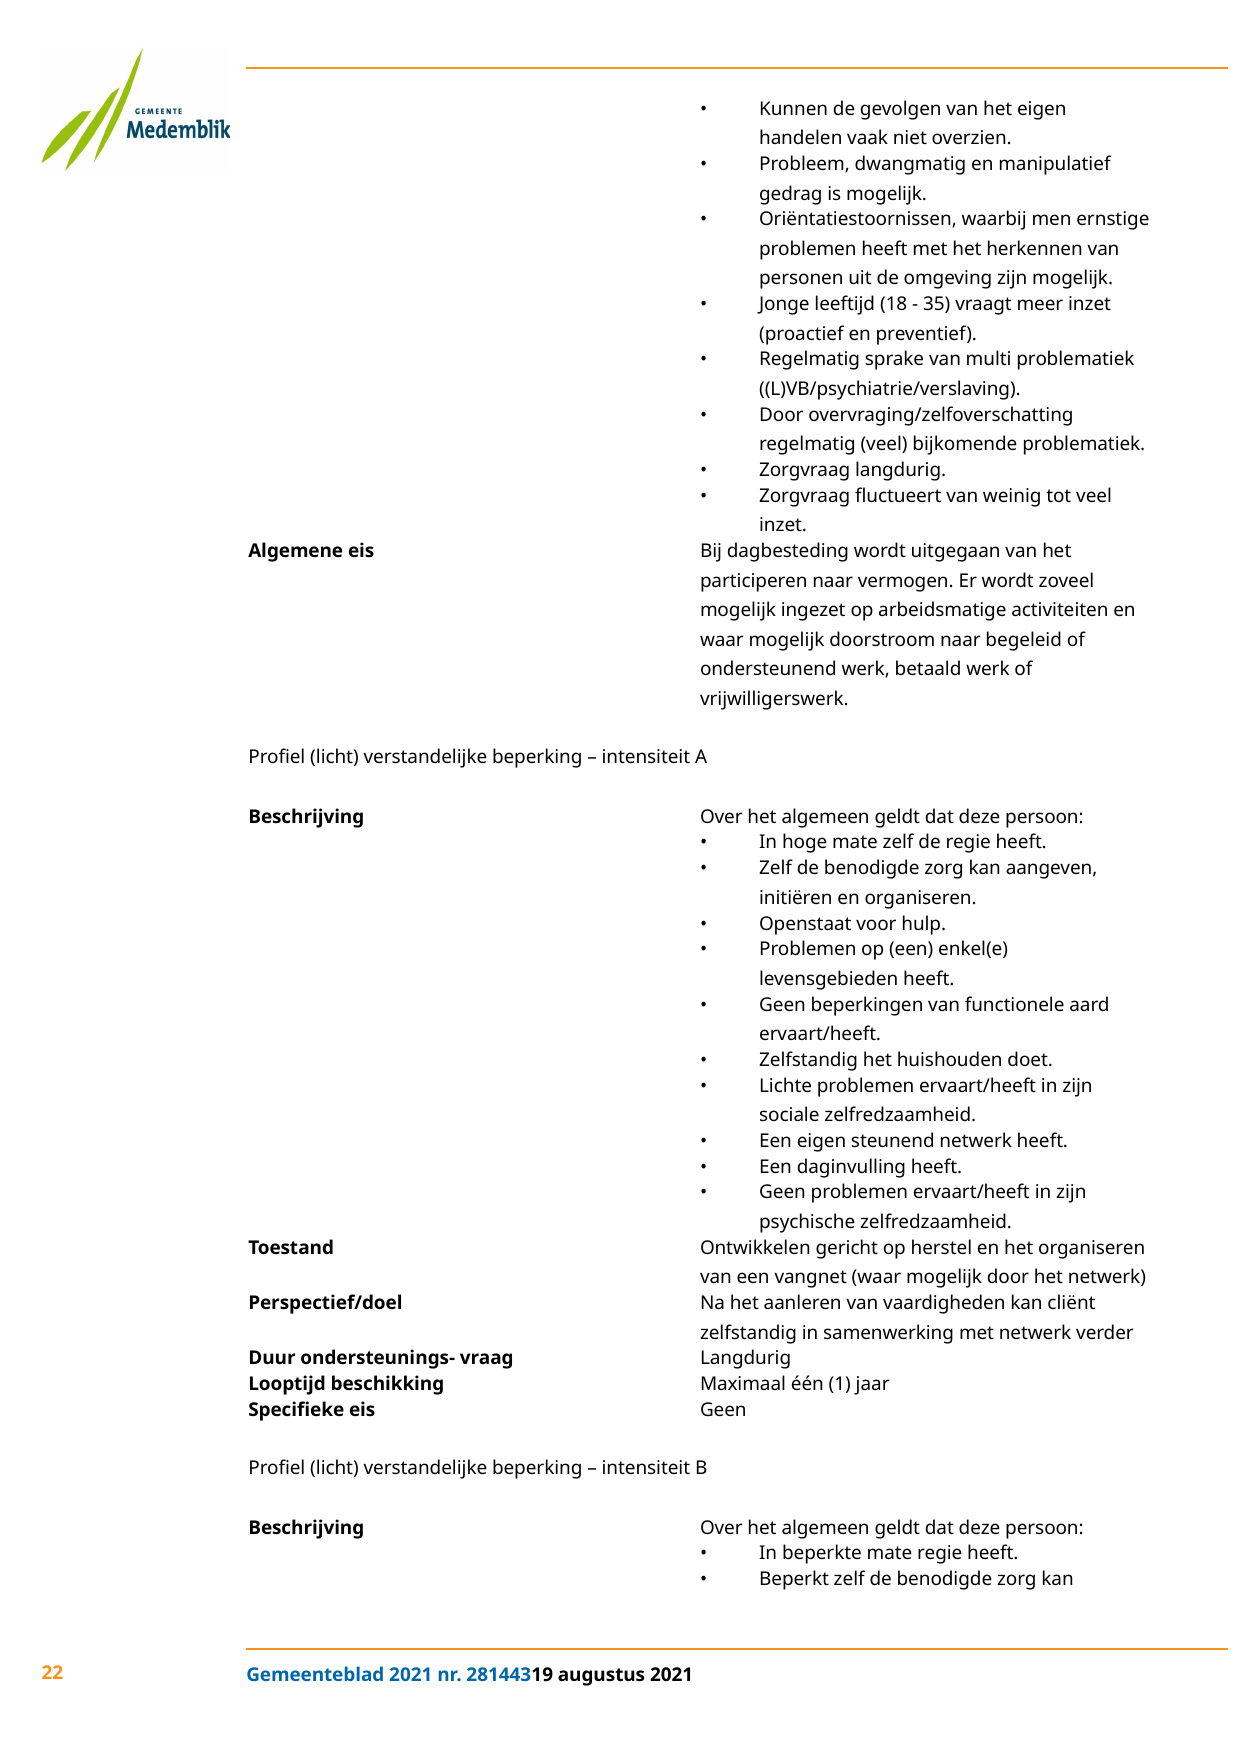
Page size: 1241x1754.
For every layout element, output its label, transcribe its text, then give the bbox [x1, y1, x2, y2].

table_cell Geen beperkingen van functionele aard ervaart/heeft. [700, 991, 1152, 1046]
table_cell Een eigen steunend netwerk heeft. [700, 1127, 1152, 1153]
table_header Beschrijving [248, 803, 700, 1234]
table_header Over het algemeen geldt dat deze persoon: [700, 803, 1152, 829]
table_cell Zelf de benodigde zorg kan aangeven, initiëren en organiseren. [700, 855, 1152, 910]
table_cell Duur ondersteunings- vraag [248, 1345, 700, 1370]
table_cell Geen problemen ervaart/heeft in zijn psychische zelfredzaamheid. [700, 1179, 1152, 1234]
table_cell Na het aanleren van vaardigheden kan cliënt zelfstandig in samenwerking met netwerk verder [700, 1289, 1152, 1344]
table_cell Oriëntatiestoornissen, waarbij men ernstige problemen heeft met het herkennen van personen uit de omgeving zijn mogelijk. [700, 205, 1152, 290]
table_cell Regelmatig sprake van multi problematiek ((L)VB/psychiatrie/verslaving). [700, 346, 1152, 401]
table_cell Langdurig [700, 1345, 1152, 1370]
table_cell Probleem, dwangmatig en manipulatief gedrag is mogelijk. [700, 150, 1152, 205]
table_cell Kunnen de gevolgen van het eigen handelen vaak niet overzien. [700, 95, 1152, 150]
table_cell In hoge mate zelf de regie heeft. [700, 829, 1152, 854]
table_cell Zelfstandig het huishouden doet. [700, 1046, 1152, 1072]
table_cell Geen [700, 1396, 1152, 1422]
table_cell Specifieke eis [248, 1396, 700, 1422]
table_cell [248, 95, 700, 537]
table_header Over het algemeen geldt dat deze persoon: [700, 1514, 1152, 1539]
table_cell Perspectief/doel [248, 1289, 700, 1344]
picture [41, 47, 231, 172]
table_cell Lichte problemen ervaart/heeft in zijn sociale zelfredzaamheid. [700, 1072, 1152, 1127]
table_cell Beperkt zelf de benodigde zorg kan [700, 1565, 1152, 1591]
table_cell Een daginvulling heeft. [700, 1153, 1152, 1179]
table_cell Ontwikkelen gericht op herstel en het organiseren van een vangnet (waar mogelijk door het netwerk) [700, 1234, 1152, 1289]
table_cell Maximaal één (1) jaar [700, 1370, 1152, 1396]
table_cell Jonge leeftijd (18 - 35) vraagt meer inzet (proactief en preventief). [700, 290, 1152, 346]
table_cell Toestand [248, 1234, 700, 1289]
table_cell Openstaat voor hulp. [700, 910, 1152, 936]
table_cell Zorgvraag langdurig. [700, 456, 1152, 482]
table_cell Problemen op (een) enkel(e) levensgebieden heeft. [700, 936, 1152, 991]
table_header Beschrijving [248, 1514, 700, 1591]
text Profiel (licht) verstandelijke beperking – intensiteit A [248, 744, 1152, 769]
table_cell Algemene eis [248, 537, 700, 711]
table_cell In beperkte mate regie heeft. [700, 1540, 1152, 1565]
table_cell Door overvraging/zelfoverschatting regelmatig (veel) bijkomende problematiek. [700, 401, 1152, 456]
table_cell Looptijd beschikking [248, 1370, 700, 1396]
text Profiel (licht) verstandelijke beperking – intensiteit B [248, 1454, 1152, 1480]
table_cell Bij dagbesteding wordt uitgegaan van het participeren naar vermogen. Er wordt zoveel mogelijk ingezet op arbeidsmatige activiteiten en waar mogelijk doorstroom naar begeleid of ondersteunend werk, betaald werk of vrijwilligerswerk. [700, 537, 1152, 711]
table_cell Zorgvraag fluctueert van weinig tot veel inzet. [700, 482, 1152, 537]
